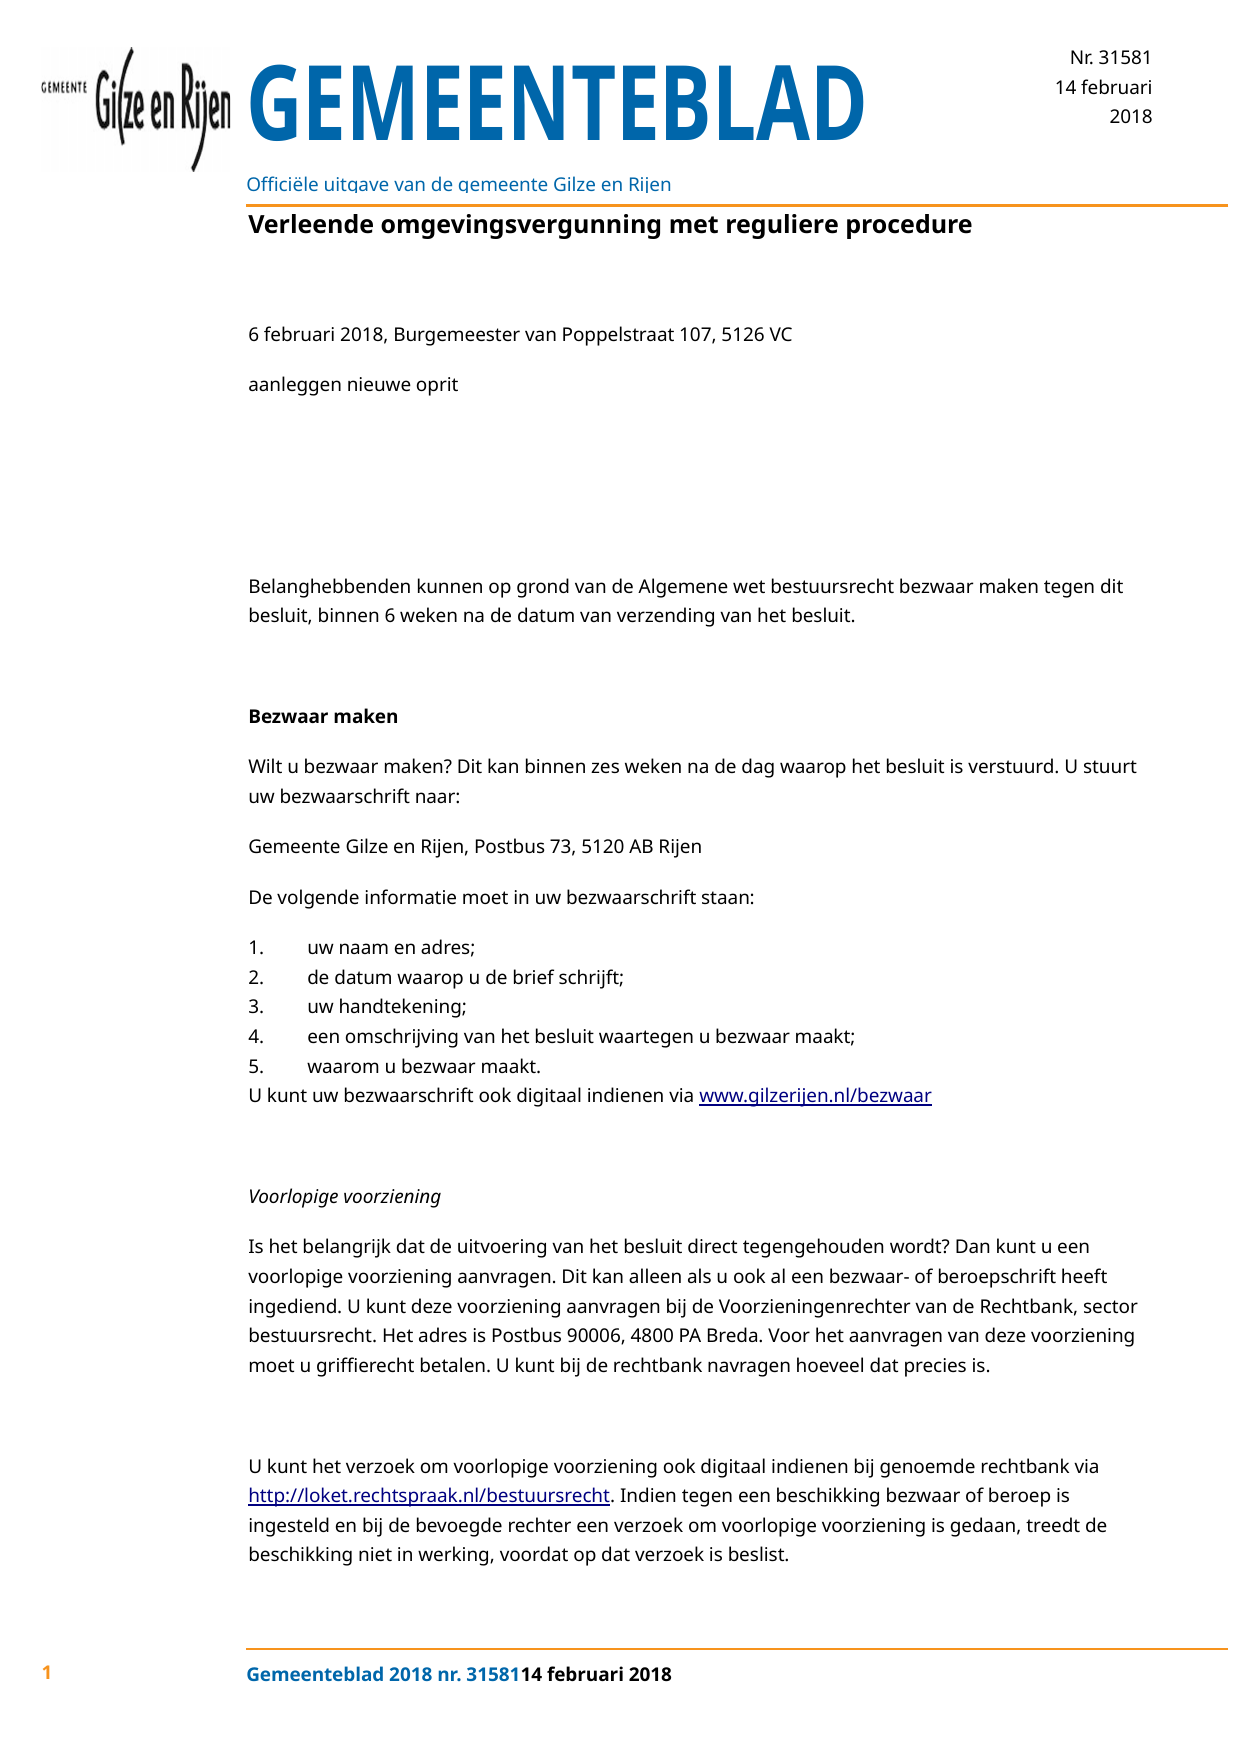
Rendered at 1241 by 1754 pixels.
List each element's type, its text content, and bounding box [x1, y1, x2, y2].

text 6 februari 2018, Burgemeester van Poppelstraat 107, 5126 VC [248, 321, 1152, 346]
text U kunt het verzoek om voorlopige voorziening ook digitaal indienen bij genoemde rechtbank via http://loket.rechtspraak.nl/bestuursrecht. Indien tegen een beschikking bezwaar of beroep is ingesteld en bij de bevoegde rechter een verzoek om voorlopige voorziening is gedaan, treedt de beschikking niet in werking, voordat op dat verzoek is beslist. [248, 1453, 1152, 1567]
text Bezwaar maken [248, 703, 1152, 729]
text Belanghebbenden kunnen op grond van de Algemene wet bestuursrecht bezwaar maken tegen dit besluit, binnen 6 weken na de datum van verzending van het besluit. [248, 573, 1152, 628]
text Gemeente Gilze en Rijen, Postbus 73, 5120 AB Rijen [248, 834, 1152, 859]
list uw naam en adres; [248, 934, 1152, 960]
text De volgende informatie moet in uw bezwaarschrift staan: [248, 884, 1152, 910]
list waarom u bezwaar maakt. [248, 1053, 1152, 1078]
text Wilt u bezwaar maken? Dit kan binnen zes weken na de dag waarop het besluit is verstuurd. U stuurt uw bezwaarschrift naar: [248, 754, 1152, 809]
list uw handtekening; [248, 994, 1152, 1019]
picture [41, 47, 231, 172]
text U kunt uw bezwaarschrift ook digitaal indienen via www.gilzerijen.nl/bezwaar [248, 1082, 1152, 1108]
text Is het belangrijk dat de uitvoering van het besluit direct tegengehouden wordt? Dan kunt u een voorlopige voorziening aanvragen. Dit kan alleen als u ook al een bezwaar- of beroepschrift heeft ingediend. U kunt deze voorziening aanvragen bij de Voorzieningenrechter van de Rechtbank, sector bestuursrecht. Het adres is Postbus 90006, 4800 PA Breda. Voor het aanvragen van deze voorziening moet u griffierecht betalen. U kunt bij de rechtbank navragen hoeveel dat precies is. [248, 1234, 1152, 1378]
text aanleggen nieuwe oprit [248, 371, 1152, 397]
text Verleende omgevingsvergunning met reguliere procedure [248, 207, 1152, 241]
list een omschrijving van het besluit waartegen u bezwaar maakt; [248, 1023, 1152, 1049]
text Voorlopige voorziening [248, 1183, 1152, 1209]
list de datum waarop u de brief schrijft; [248, 964, 1152, 990]
